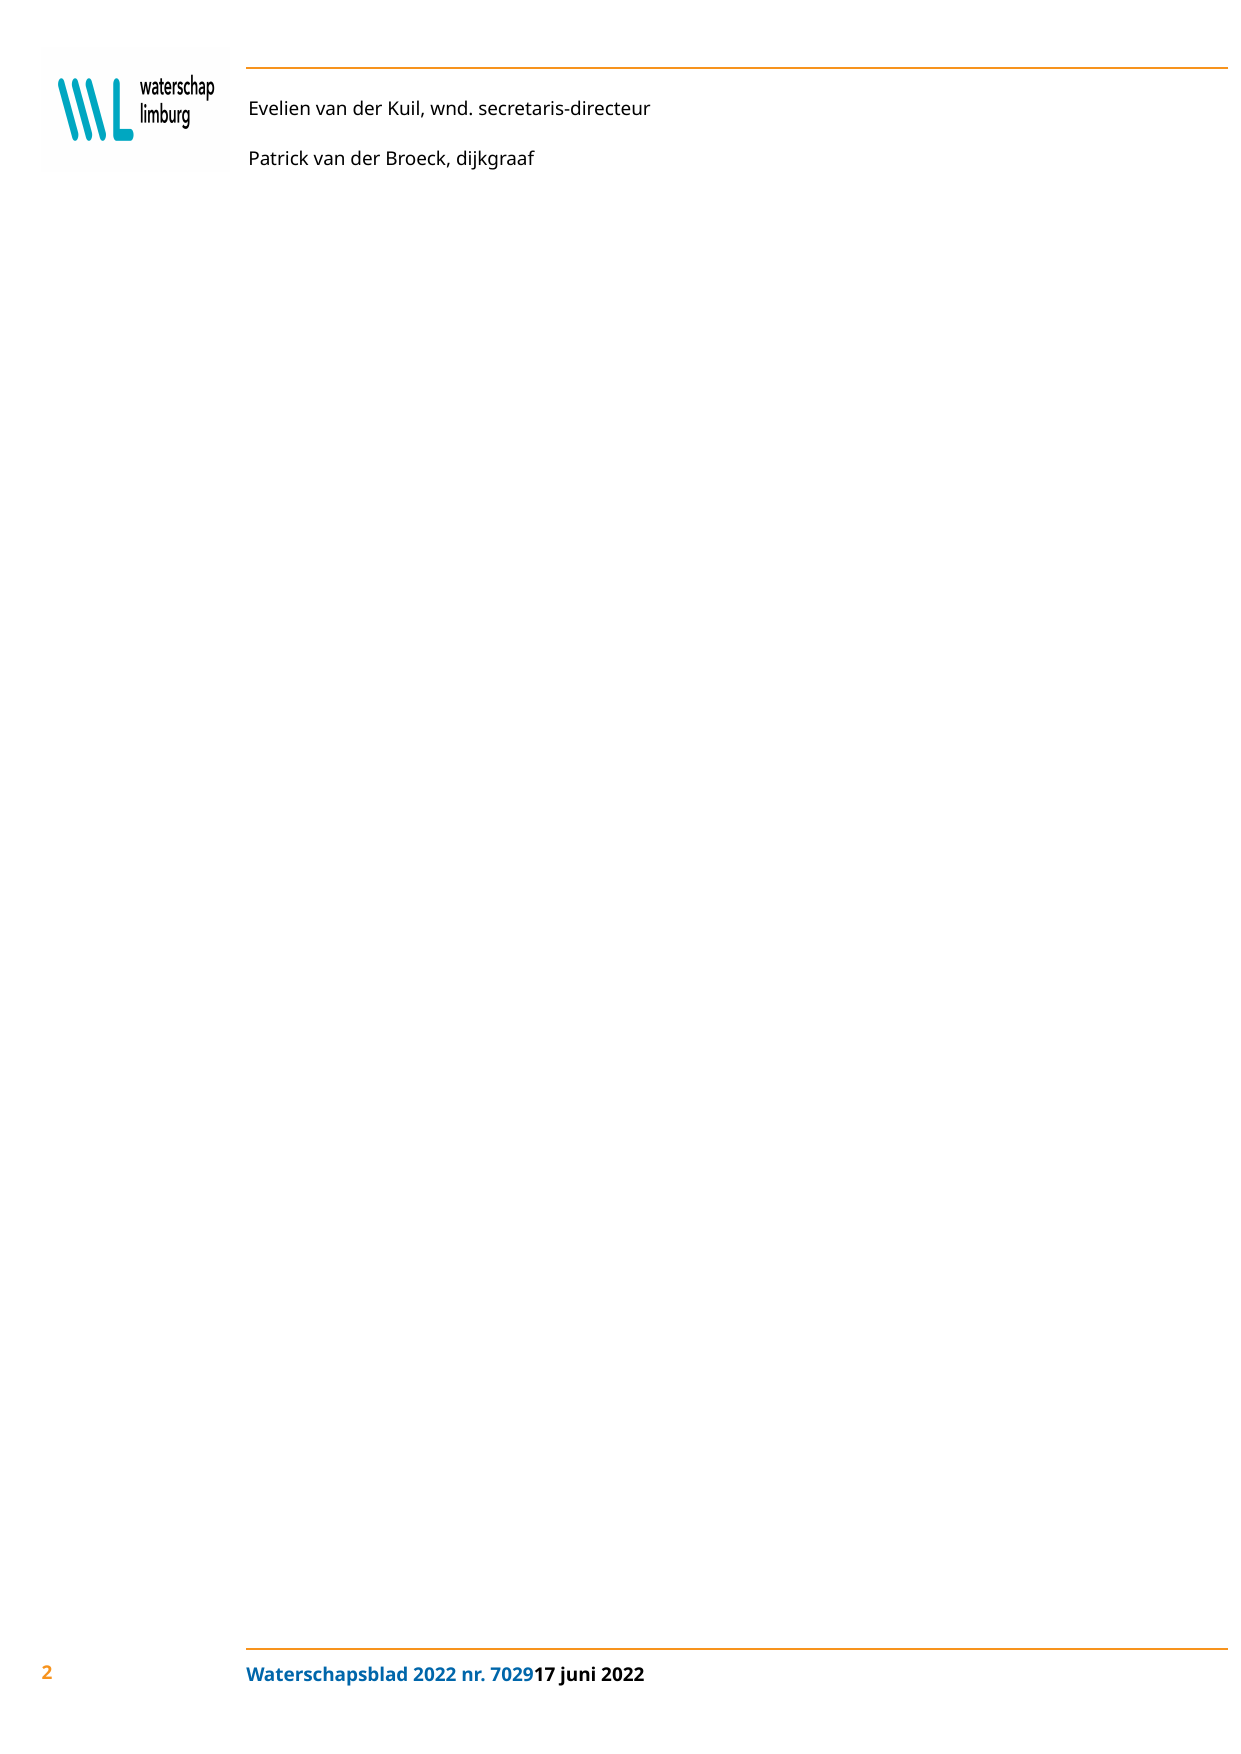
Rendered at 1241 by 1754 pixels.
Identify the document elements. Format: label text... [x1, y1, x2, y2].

text Evelien van der Kuil, wnd. secretaris-directeur [248, 95, 1152, 121]
text Patrick van der Broeck, dijkgraaf [248, 145, 1152, 171]
picture [41, 47, 231, 172]
